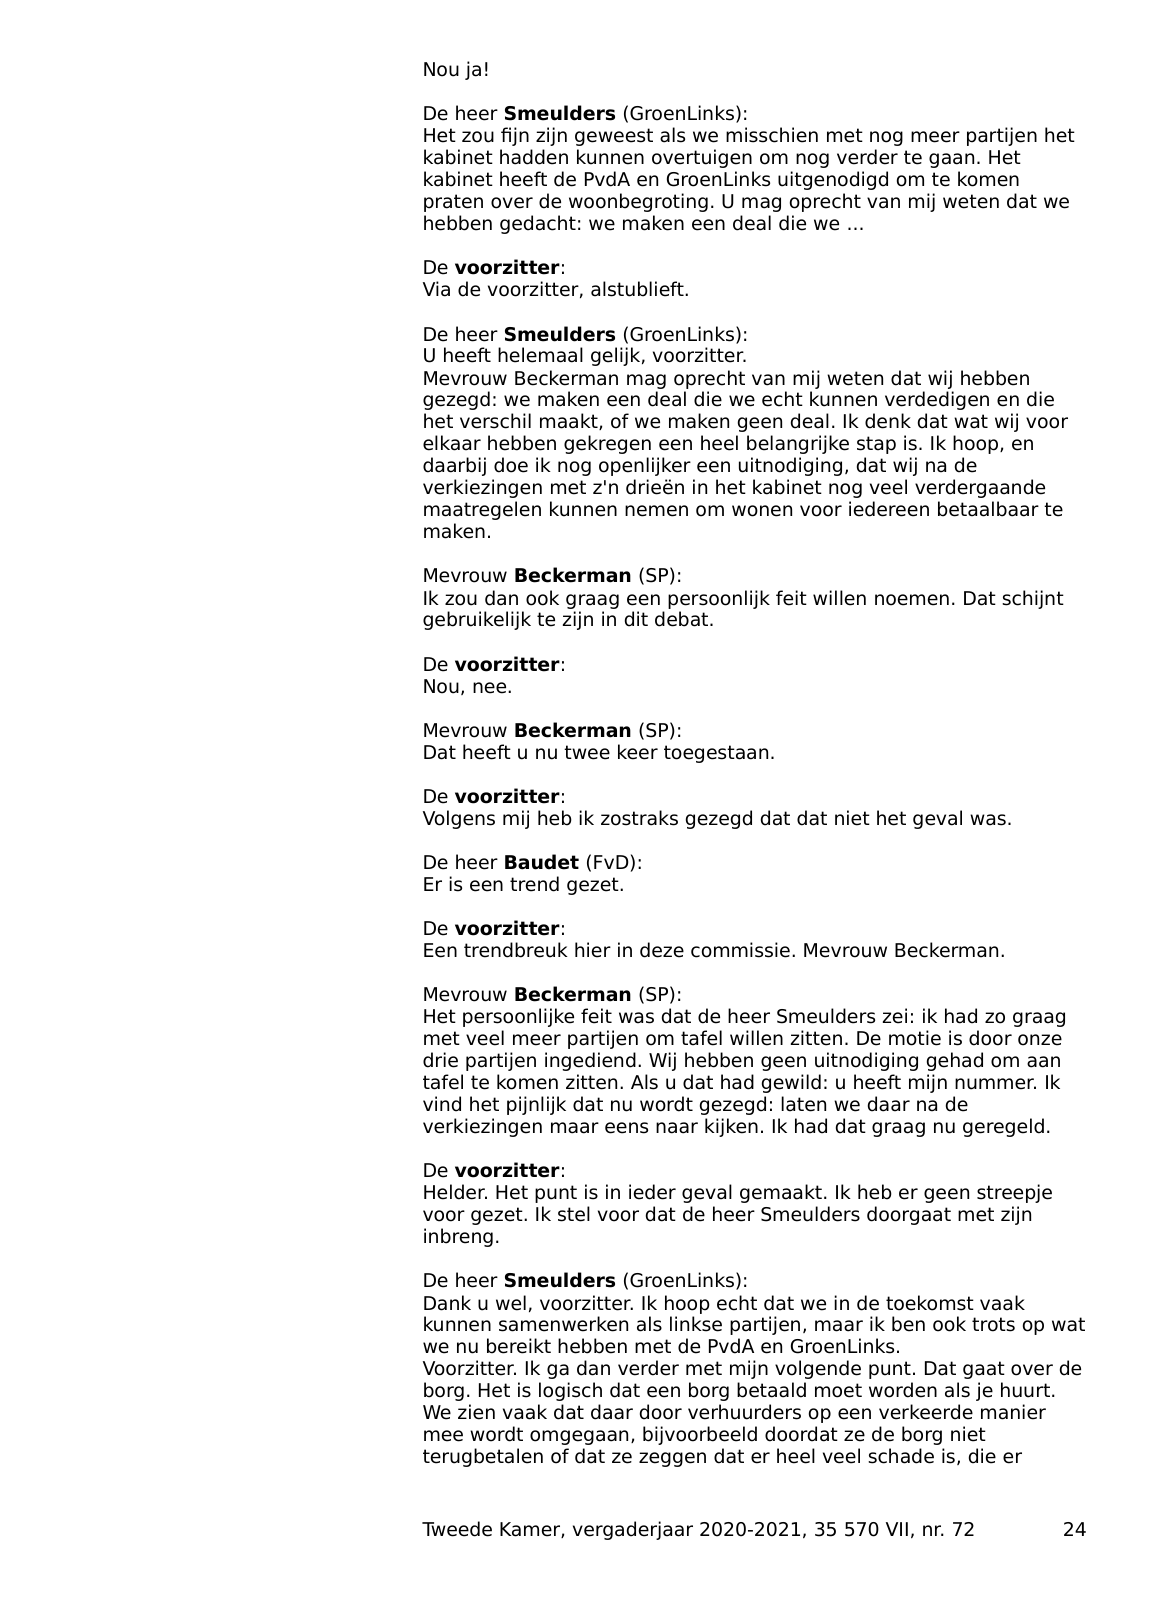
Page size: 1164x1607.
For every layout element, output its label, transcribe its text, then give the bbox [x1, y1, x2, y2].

text Nou, nee. [422, 676, 1087, 697]
text Het persoonlijke feit was dat de heer Smeulders zei: ik had zo graag met veel meer partijen om tafel willen zitten. De motie is door onze drie partijen ingediend. Wij hebben geen uitnodiging gehad om aan tafel te komen zitten. Als u dat had gewild: u heeft mijn nummer. Ik vind het pijnlijk dat nu wordt gezegd: laten we daar na de verkiezingen maar eens naar kijken. Ik had dat graag nu geregeld. [422, 1006, 1087, 1138]
text Mevrouw Beckerman (SP): [422, 984, 1087, 1006]
text De voorzitter: [422, 786, 1087, 808]
text De voorzitter: [422, 918, 1087, 940]
text Dat heeft u nu twee keer toegestaan. [422, 742, 1087, 764]
text Een trendbreuk hier in deze commissie. Mevrouw Beckerman. [422, 940, 1087, 962]
text Het zou fijn zijn geweest als we misschien met nog meer partijen het kabinet hadden kunnen overtuigen om nog verder te gaan. Het kabinet heeft de PvdA en GroenLinks uitgenodigd om te komen praten over de woonbegroting. U mag oprecht van mij weten dat we hebben gedacht: we maken een deal die we ... [422, 125, 1087, 235]
text Helder. Het punt is in ieder geval gemaakt. Ik heb er geen streepje voor gezet. Ik stel voor dat de heer Smeulders doorgaat met zijn inbreng. [422, 1182, 1087, 1248]
text Ik zou dan ook graag een persoonlijk feit willen noemen. Dat schijnt gebruikelijk te zijn in dit debat. [422, 587, 1087, 631]
text Mevrouw Beckerman (SP): [422, 565, 1087, 587]
text De voorzitter: [422, 257, 1087, 279]
text Voorzitter. Ik ga dan verder met mijn volgende punt. Dat gaat over de borg. Het is logisch dat een borg betaald moet worden als je huurt. We zien vaak dat daar door verhuurders op een verkeerde manier mee wordt omgegaan, bijvoorbeeld doordat ze de borg niet terugbetalen of dat ze zeggen dat er heel veel schade is, die er [422, 1358, 1087, 1468]
text Mevrouw Beckerman (SP): [422, 720, 1087, 742]
text De heer Smeulders (GroenLinks): [422, 1270, 1087, 1292]
text De heer Baudet (FvD): [422, 852, 1087, 874]
text De heer Smeulders (GroenLinks): [422, 103, 1087, 125]
text Mevrouw Beckerman mag oprecht van mij weten dat wij hebben gezegd: we maken een deal die we echt kunnen verdedigen en die het verschil maakt, of we maken geen deal. Ik denk dat wat wij voor elkaar hebben gekregen een heel belangrijke stap is. Ik hoop, en daarbij doe ik nog openlijker een uitnodiging, dat wij na de verkiezingen met z'n drieën in het kabinet nog veel verdergaande maatregelen kunnen nemen om wonen voor iedereen betaalbaar te maken. [422, 367, 1087, 543]
text De heer Smeulders (GroenLinks): [422, 323, 1087, 345]
text U heeft helemaal gelijk, voorzitter. [422, 345, 1087, 367]
text Volgens mij heb ik zostraks gezegd dat dat niet het geval was. [422, 808, 1087, 830]
text Er is een trend gezet. [422, 874, 1087, 896]
text Dank u wel, voorzitter. Ik hoop echt dat we in de toekomst vaak kunnen samenwerken als linkse partijen, maar ik ben ook trots op wat we nu bereikt hebben met de PvdA en GroenLinks. [422, 1292, 1087, 1358]
text Nou ja! [422, 59, 1087, 81]
text De voorzitter: [422, 653, 1087, 676]
text Via de voorzitter, alstublieft. [422, 279, 1087, 301]
text De voorzitter: [422, 1160, 1087, 1182]
